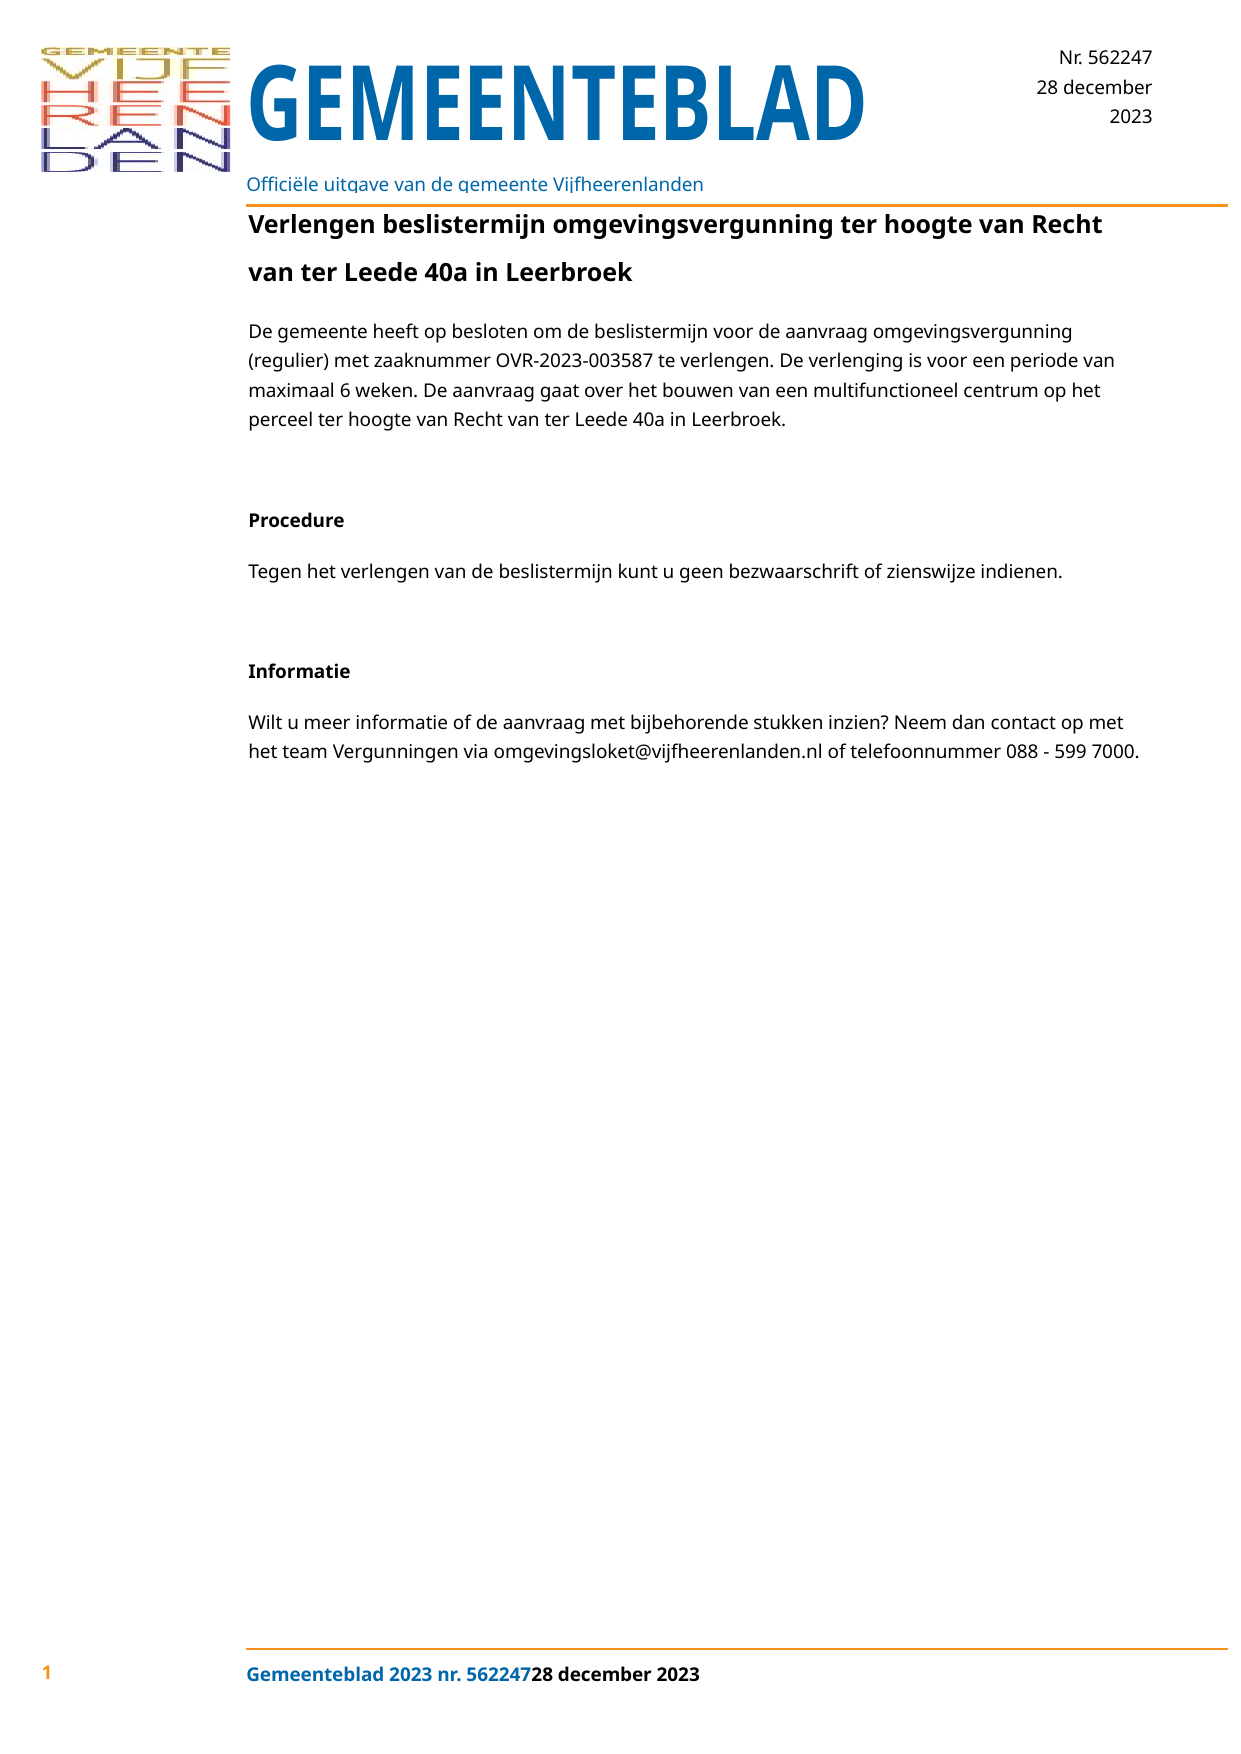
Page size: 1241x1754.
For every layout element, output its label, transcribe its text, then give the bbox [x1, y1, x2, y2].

text Procedure [248, 507, 1152, 533]
text Verlengen beslistermijn omgevingsvergunning ter hoogte van Recht van ter Leede 40a in Leerbroek [248, 207, 1152, 288]
text Informatie [248, 659, 1152, 684]
text Tegen het verlengen van de beslistermijn kunt u geen bezwaarschrift of zienswijze indienen. [248, 558, 1152, 584]
picture [41, 47, 231, 172]
text Wilt u meer informatie of de aanvraag met bijbehorende stukken inzien? Neem dan contact op met het team Vergunningen via omgevingsloket@vijfheerenlanden.nl of telefoonnummer 088 - 599 7000. [248, 709, 1152, 764]
text De gemeente heeft op besloten om de beslistermijn voor de aanvraag omgevingsvergunning (regulier) met zaaknummer OVR-2023-003587 te verlengen. De verlenging is voor een periode van maximaal 6 weken. De aanvraag gaat over het bouwen van een multifunctioneel centrum op het perceel ter hoogte van Recht van ter Leede 40a in Leerbroek. [248, 318, 1152, 432]
